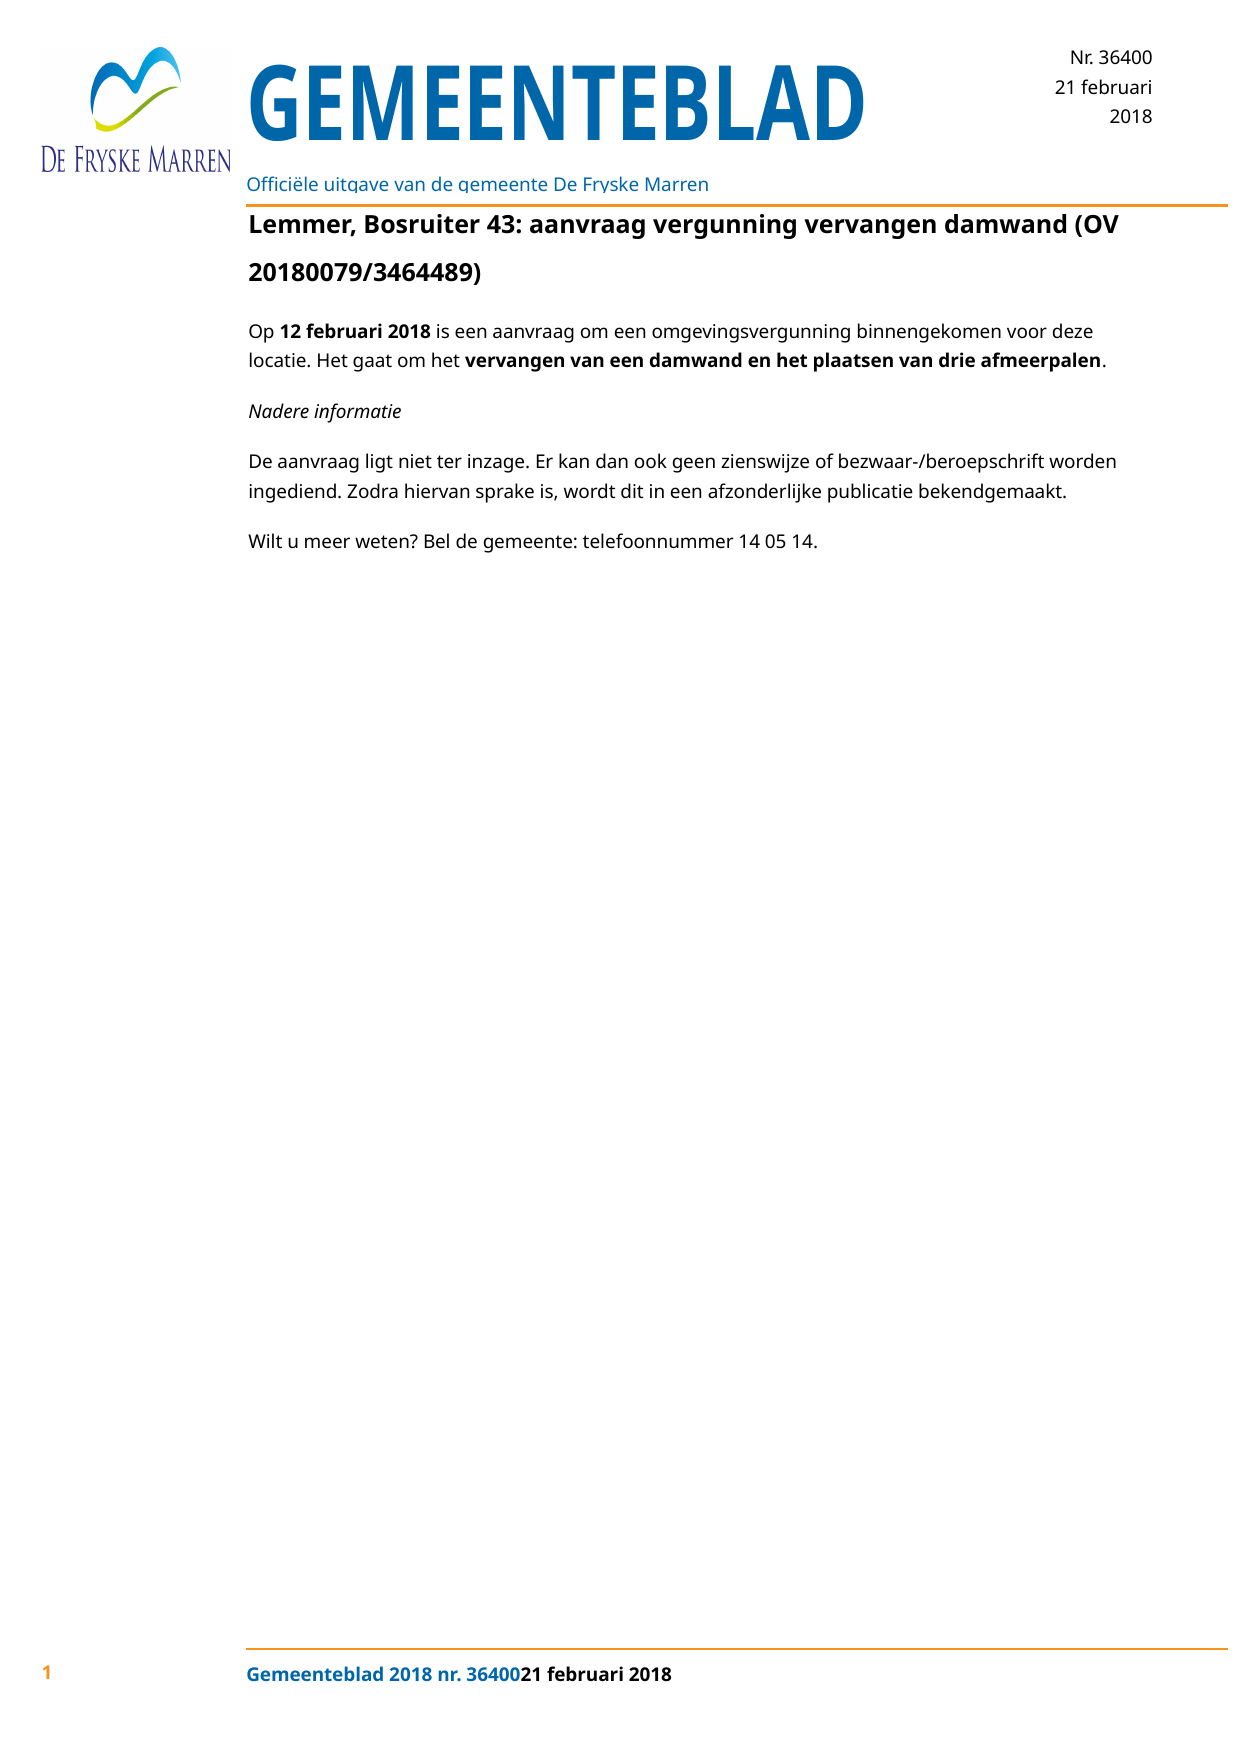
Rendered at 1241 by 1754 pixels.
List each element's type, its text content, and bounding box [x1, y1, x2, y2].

text De aanvraag ligt niet ter inzage. Er kan dan ook geen zienswijze of bezwaar-/beroepschrift worden ingediend. Zodra hiervan sprake is, wordt dit in een afzonderlijke publicatie bekendgemaakt. [248, 448, 1152, 504]
text Lemmer, Bosruiter 43: aanvraag vergunning vervangen damwand (OV 20180079/3464489) [248, 207, 1152, 288]
text Op 12 februari 2018 is een aanvraag om een omgevingsvergunning binnengekomen voor deze locatie. Het gaat om het vervangen van een damwand en het plaatsen van drie afmeerpalen. [248, 318, 1152, 373]
picture [41, 47, 231, 172]
text Wilt u meer weten? Bel de gemeente: telefoonnummer 14 05 14. [248, 528, 1152, 554]
text Nadere informatie [248, 398, 1152, 424]
